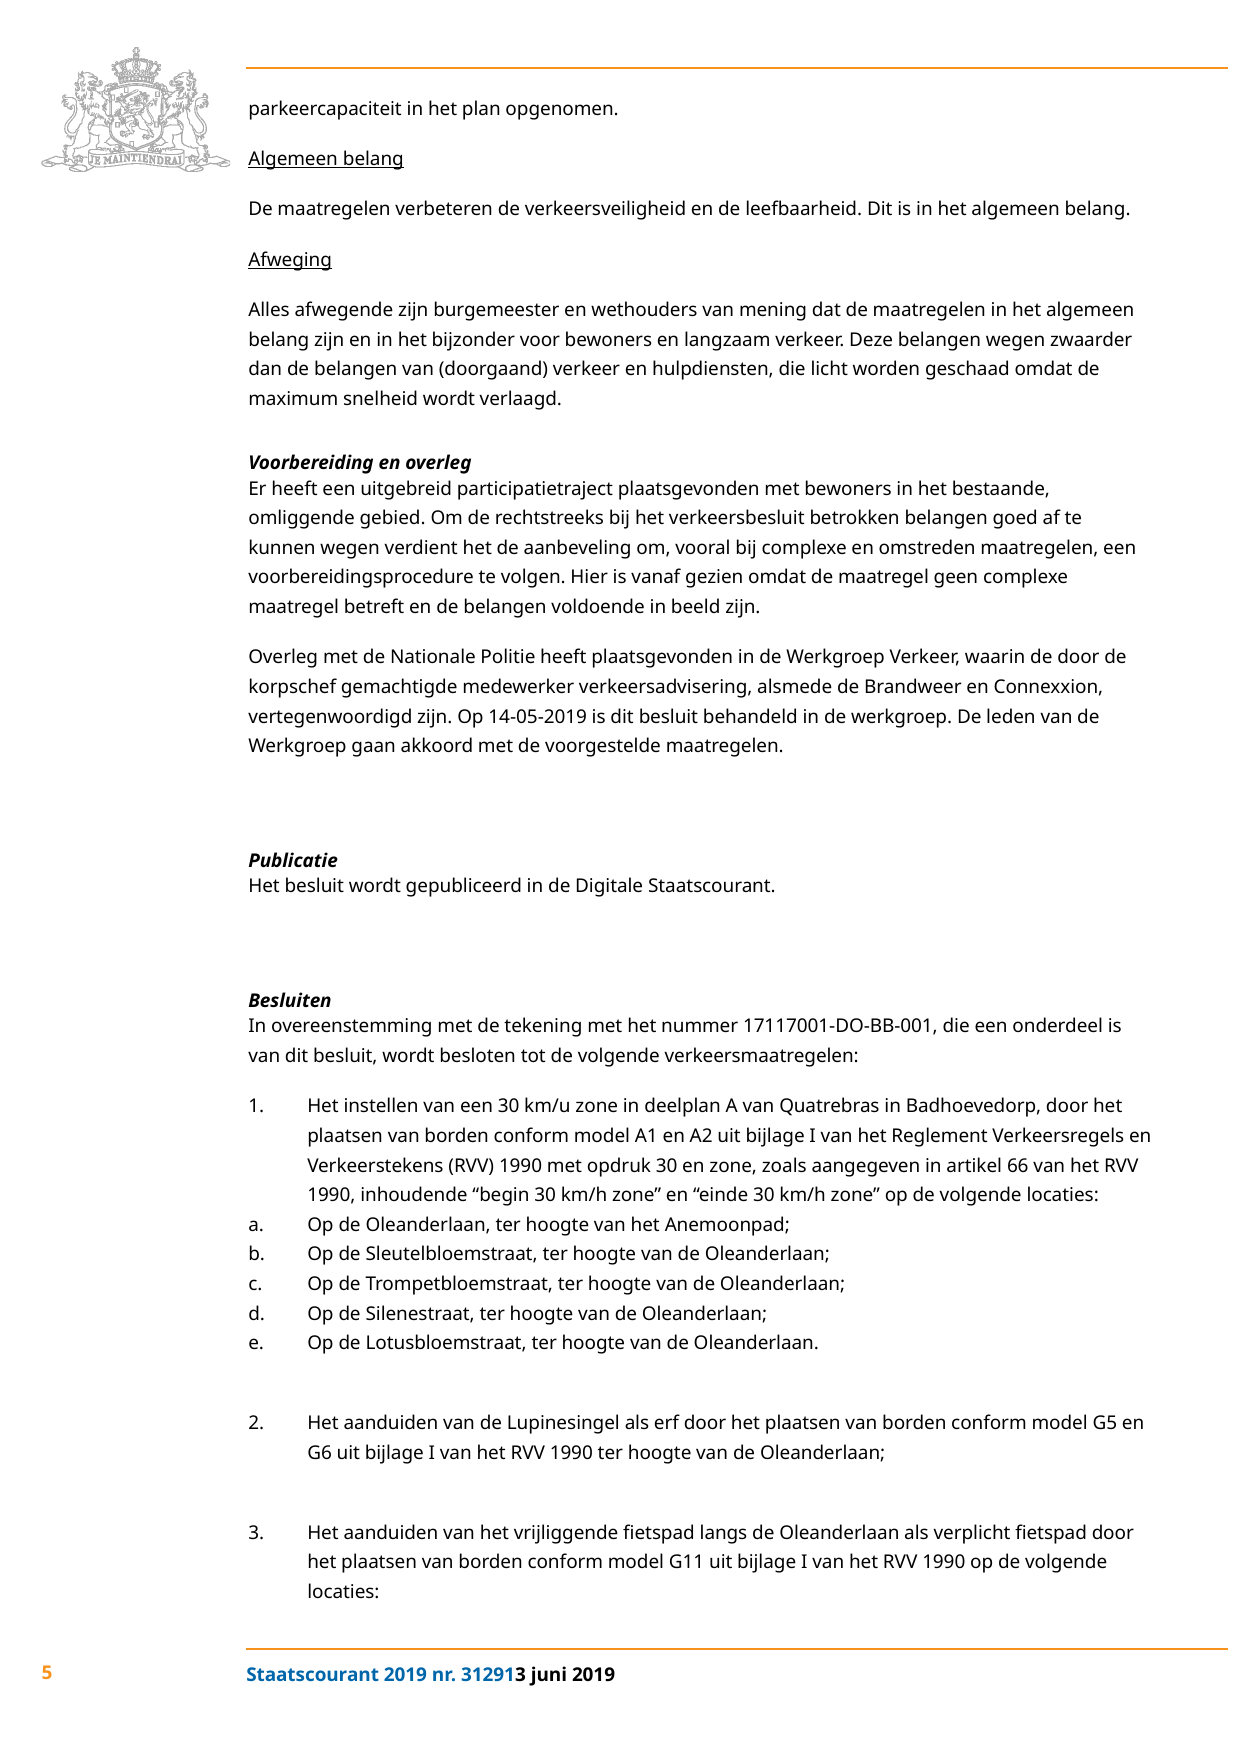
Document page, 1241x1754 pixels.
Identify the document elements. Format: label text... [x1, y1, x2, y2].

text Overleg met de Nationale Politie heeft plaatsgevonden in de Werkgroep Verkeer, waarin de door de korpschef gemachtigde medewerker verkeersadvisering, alsmede de Brandweer en Connexxion, vertegenwoordigd zijn. Op 14-05-2019 is dit besluit behandeld in de werkgroep. De leden van de Werkgroep gaan akkoord met de voorgestelde maatregelen. [248, 644, 1152, 758]
text Alles afwegende zijn burgemeester en wethouders van mening dat de maatregelen in het algemeen belang zijn en in het bijzonder voor bewoners en langzaam verkeer. Deze belangen wegen zwaarder dan de belangen van (doorgaand) verkeer en hulpdiensten, die licht worden geschaad omdat de maximum snelheid wordt verlaagd. [248, 296, 1152, 411]
text Voorbereiding en overleg [248, 449, 1152, 475]
text Publicatie [248, 847, 1152, 872]
text Algemeen belang [248, 145, 1152, 171]
text Het besluit wordt gepubliceerd in de Digitale Staatscourant. [248, 872, 1152, 898]
text De maatregelen verbeteren de verkeersveiligheid en de leefbaarheid. Dit is in het algemeen belang. [248, 196, 1152, 221]
text Afweging [248, 246, 1152, 272]
list Het aanduiden van de Lupinesingel als erf door het plaatsen van borden conform model G5 en G6 uit bijlage I van het RVV 1990 ter hoogte van de Oleanderlaan; [248, 1409, 1152, 1464]
list Op de Trompetbloemstraat, ter hoogte van de Oleanderlaan; [248, 1270, 1152, 1296]
list Het instellen van een 30 km/u zone in deelplan A van Quatrebras in Badhoevedorp, door het plaatsen van borden conform model A1 en A2 uit bijlage I van het Reglement Verkeersregels en Verkeerstekens (RVV) 1990 met opdruk 30 en zone, zoals aangegeven in artikel 66 van het RVV 1990, inhoudende “begin 30 km/h zone” en “einde 30 km/h zone” op de volgende locaties: [248, 1093, 1152, 1207]
picture [41, 47, 231, 172]
text Er heeft een uitgebreid participatietraject plaatsgevonden met bewoners in het bestaande, omliggende gebied. Om de rechtstreeks bij het verkeersbesluit betrokken belangen goed af te kunnen wegen verdient het de aanbeveling om, vooral bij complexe en omstreden maatregelen, een voorbereidingsprocedure te volgen. Hier is vanaf gezien omdat de maatregel geen complexe maatregel betreft en de belangen voldoende in beeld zijn. [248, 475, 1152, 619]
list Op de Silenestraat, ter hoogte van de Oleanderlaan; [248, 1300, 1152, 1325]
text In overeenstemming met de tekening met het nummer 17117001-DO-BB-001, die een onderdeel is van dit besluit, wordt besloten tot de volgende verkeersmaatregelen: [248, 1013, 1152, 1068]
list Het aanduiden van het vrijliggende fietspad langs de Oleanderlaan als verplicht fietspad door het plaatsen van borden conform model G11 uit bijlage I van het RVV 1990 op de volgende locaties: [248, 1519, 1152, 1604]
list Op de Lotusbloemstraat, ter hoogte van de Oleanderlaan. [248, 1329, 1152, 1355]
list Op de Sleutelbloemstraat, ter hoogte van de Oleanderlaan; [248, 1241, 1152, 1266]
text parkeercapaciteit in het plan opgenomen. [248, 95, 1152, 121]
list Op de Oleanderlaan, ter hoogte van het Anemoonpad; [248, 1211, 1152, 1237]
text Besluiten [248, 987, 1152, 1013]
